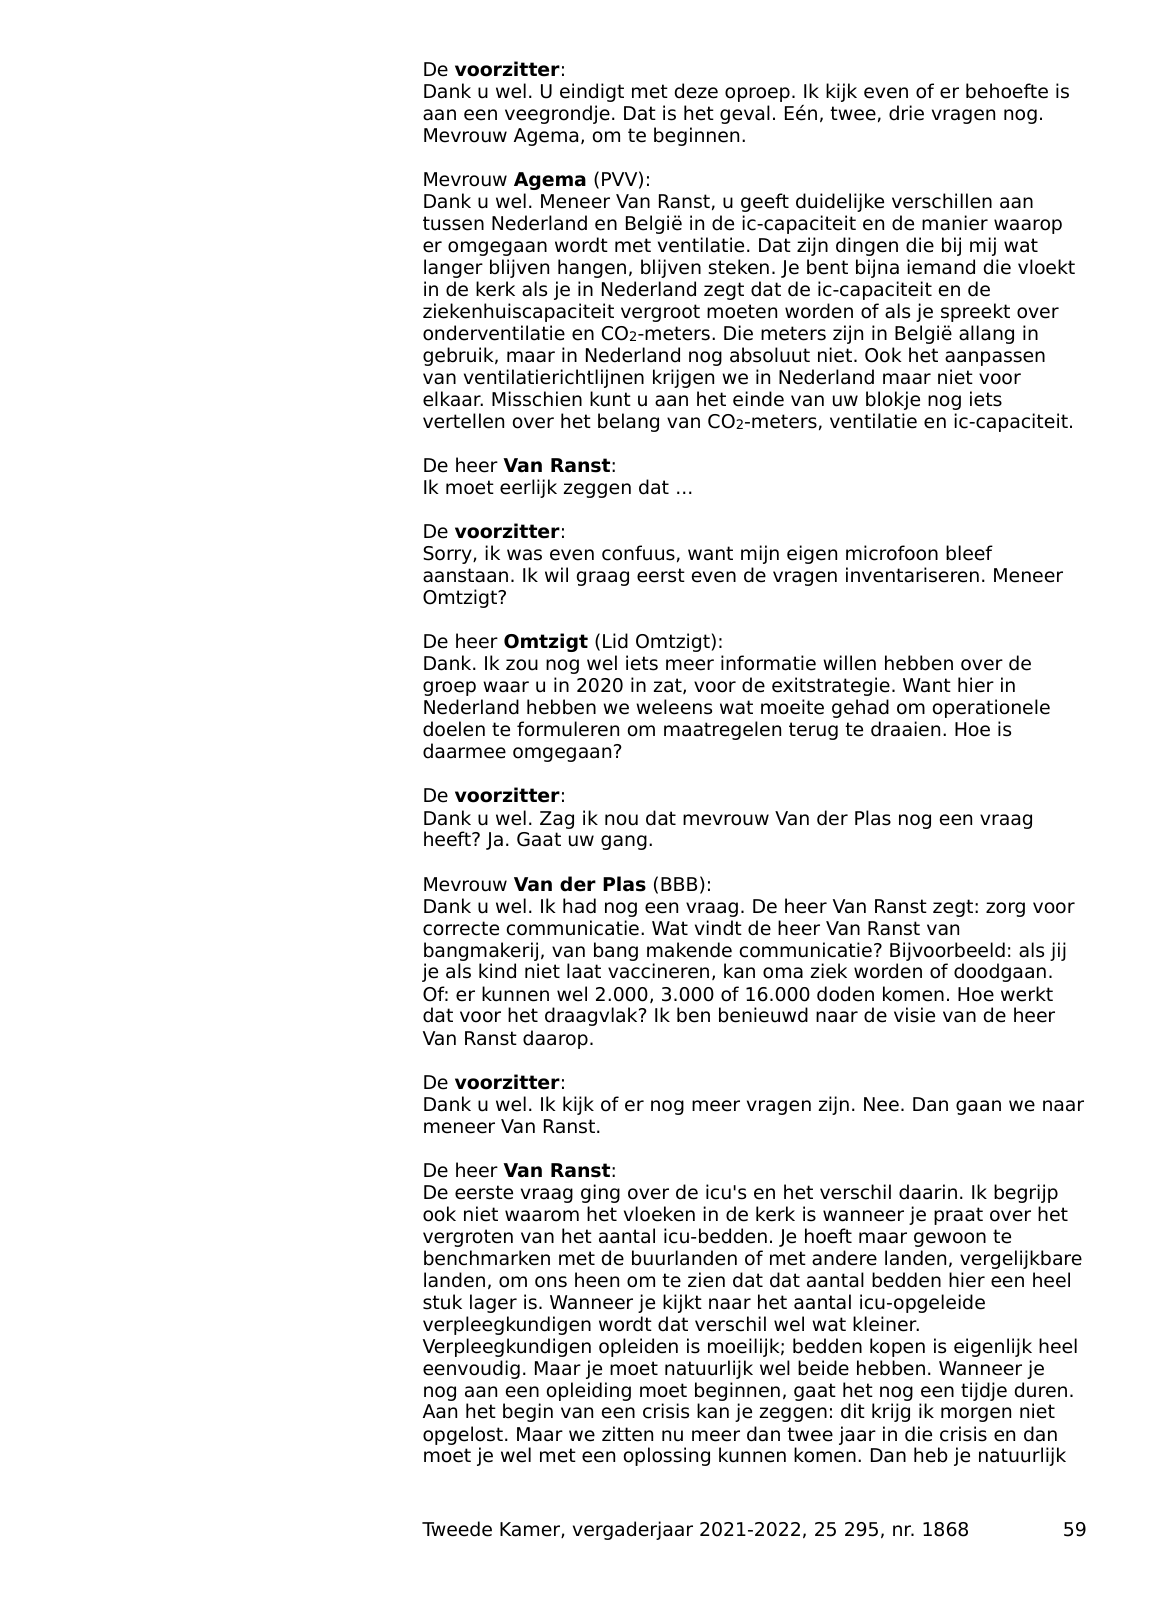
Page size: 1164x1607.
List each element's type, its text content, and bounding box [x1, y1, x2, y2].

text De heer Van Ranst: [422, 1160, 1087, 1182]
text De heer Omtzigt (Lid Omtzigt): [422, 631, 1087, 653]
text De voorzitter: [422, 1072, 1087, 1093]
text Ik moet eerlijk zeggen dat ... [422, 477, 1087, 499]
text De eerste vraag ging over de icu's en het verschil daarin. Ik begrijp ook niet waarom het vloeken in de kerk is wanneer je praat over het vergroten van het aantal icu-bedden. Je hoeft maar gewoon te benchmarken met de buurlanden of met andere landen, vergelijkbare landen, om ons heen om te zien dat dat aantal bedden hier een heel stuk lager is. Wanneer je kijkt naar het aantal icu-opgeleide verpleegkundigen wordt dat verschil wel wat kleiner. Verpleegkundigen opleiden is moeilijk; bedden kopen is eigenlijk heel eenvoudig. Maar je moet natuurlijk wel beide hebben. Wanneer je nog aan een opleiding moet beginnen, gaat het nog een tijdje duren. Aan het begin van een crisis kan je zeggen: dit krijg ik morgen niet opgelost. Maar we zitten nu meer dan twee jaar in die crisis en dan moet je wel met een oplossing kunnen komen. Dan heb je natuurlijk [422, 1182, 1087, 1467]
text Dank u wel. U eindigt met deze oproep. Ik kijk even of er behoefte is aan een veegrondje. Dat is het geval. Eén, twee, drie vragen nog. Mevrouw Agema, om te beginnen. [422, 81, 1087, 147]
text De heer Van Ranst: [422, 455, 1087, 477]
text De voorzitter: [422, 521, 1087, 543]
text De voorzitter: [422, 785, 1087, 807]
text Dank u wel. Zag ik nou dat mevrouw Van der Plas nog een vraag heeft? Ja. Gaat uw gang. [422, 807, 1087, 851]
text Mevrouw Agema (PVV): [422, 169, 1087, 191]
text De voorzitter: [422, 59, 1087, 81]
text Dank u wel. Ik kijk of er nog meer vragen zijn. Nee. Dan gaan we naar meneer Van Ranst. [422, 1093, 1087, 1137]
text Mevrouw Van der Plas (BBB): [422, 873, 1087, 896]
text Sorry, ik was even confuus, want mijn eigen microfoon bleef aanstaan. Ik wil graag eerst even de vragen inventariseren. Meneer Omtzigt? [422, 543, 1087, 609]
text Dank u wel. Ik had nog een vraag. De heer Van Ranst zegt: zorg voor correcte communicatie. Wat vindt de heer Van Ranst van bangmakerij, van bang makende communicatie? Bijvoorbeeld: als jij je als kind niet laat vaccineren, kan oma ziek worden of doodgaan. Of: er kunnen wel 2.000, 3.000 of 16.000 doden komen. Hoe werkt dat voor het draagvlak? Ik ben benieuwd naar de visie van de heer Van Ranst daarop. [422, 896, 1087, 1049]
text Dank. Ik zou nog wel iets meer informatie willen hebben over de groep waar u in 2020 in zat, voor de exitstrategie. Want hier in Nederland hebben we weleens wat moeite gehad om operationele doelen te formuleren om maatregelen terug te draaien. Hoe is daarmee omgegaan? [422, 653, 1087, 763]
text Dank u wel. Meneer Van Ranst, u geeft duidelijke verschillen aan tussen Nederland en België in de ic-capaciteit en de manier waarop er omgegaan wordt met ventilatie. Dat zijn dingen die bij mij wat langer blijven hangen, blijven steken. Je bent bijna iemand die vloekt in de kerk als je in Nederland zegt dat de ic-capaciteit en de ziekenhuiscapaciteit vergroot moeten worden of als je spreekt over onderventilatie en CO2-meters. Die meters zijn in België allang in gebruik, maar in Nederland nog absoluut niet. Ook het aanpassen van ventilatierichtlijnen krijgen we in Nederland maar niet voor elkaar. Misschien kunt u aan het einde van uw blokje nog iets vertellen over het belang van CO2-meters, ventilatie en ic-capaciteit. [422, 191, 1087, 433]
